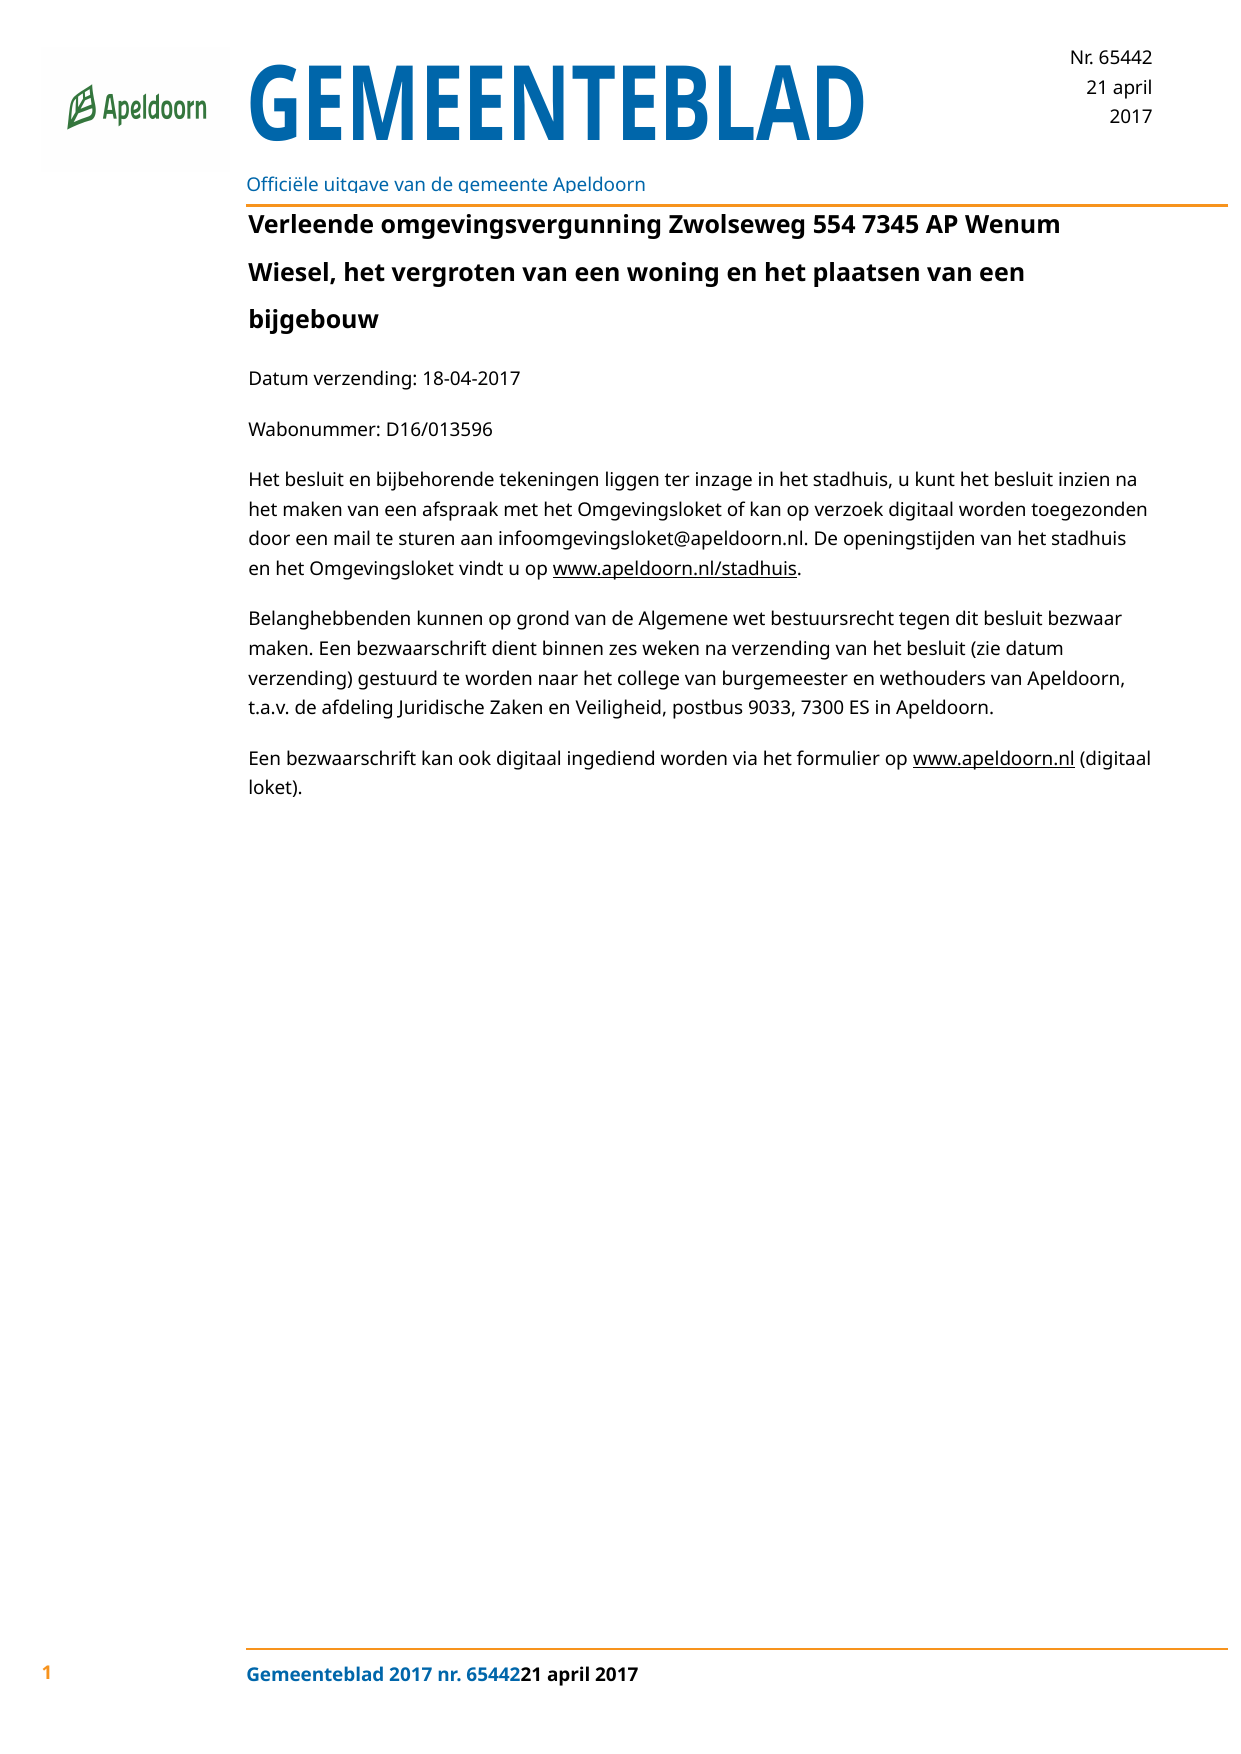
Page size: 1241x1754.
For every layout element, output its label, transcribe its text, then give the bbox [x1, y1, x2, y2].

picture [41, 47, 231, 172]
text Een bezwaarschrift kan ook digitaal ingediend worden via het formulier op www.apeldoorn.nl (digitaal loket). [248, 745, 1152, 800]
text Wabonummer: D16/013596 [248, 416, 1152, 442]
text Verleende omgevingsvergunning Zwolseweg 554 7345 AP Wenum Wiesel, het vergroten van een woning en het plaatsen van een bijgebouw [248, 207, 1152, 336]
text Belanghebbenden kunnen op grond van de Algemene wet bestuursrecht tegen dit besluit bezwaar maken. Een bezwaarschrift dient binnen zes weken na verzending van het besluit (zie datum verzending) gestuurd te worden naar het college van burgemeester en wethouders van Apeldoorn, t.a.v. de afdeling Juridische Zaken en Veiligheid, postbus 9033, 7300 ES in Apeldoorn. [248, 606, 1152, 720]
text Datum verzending: 18-04-2017 [248, 366, 1152, 391]
text Het besluit en bijbehorende tekeningen liggen ter inzage in het stadhuis, u kunt het besluit inzien na het maken van een afspraak met het Omgevingsloket of kan op verzoek digitaal worden toegezonden door een mail te sturen aan infoomgevingsloket@apeldoorn.nl. De openingstijden van het stadhuis en het Omgevingsloket vindt u op www.apeldoorn.nl/stadhuis. [248, 466, 1152, 581]
